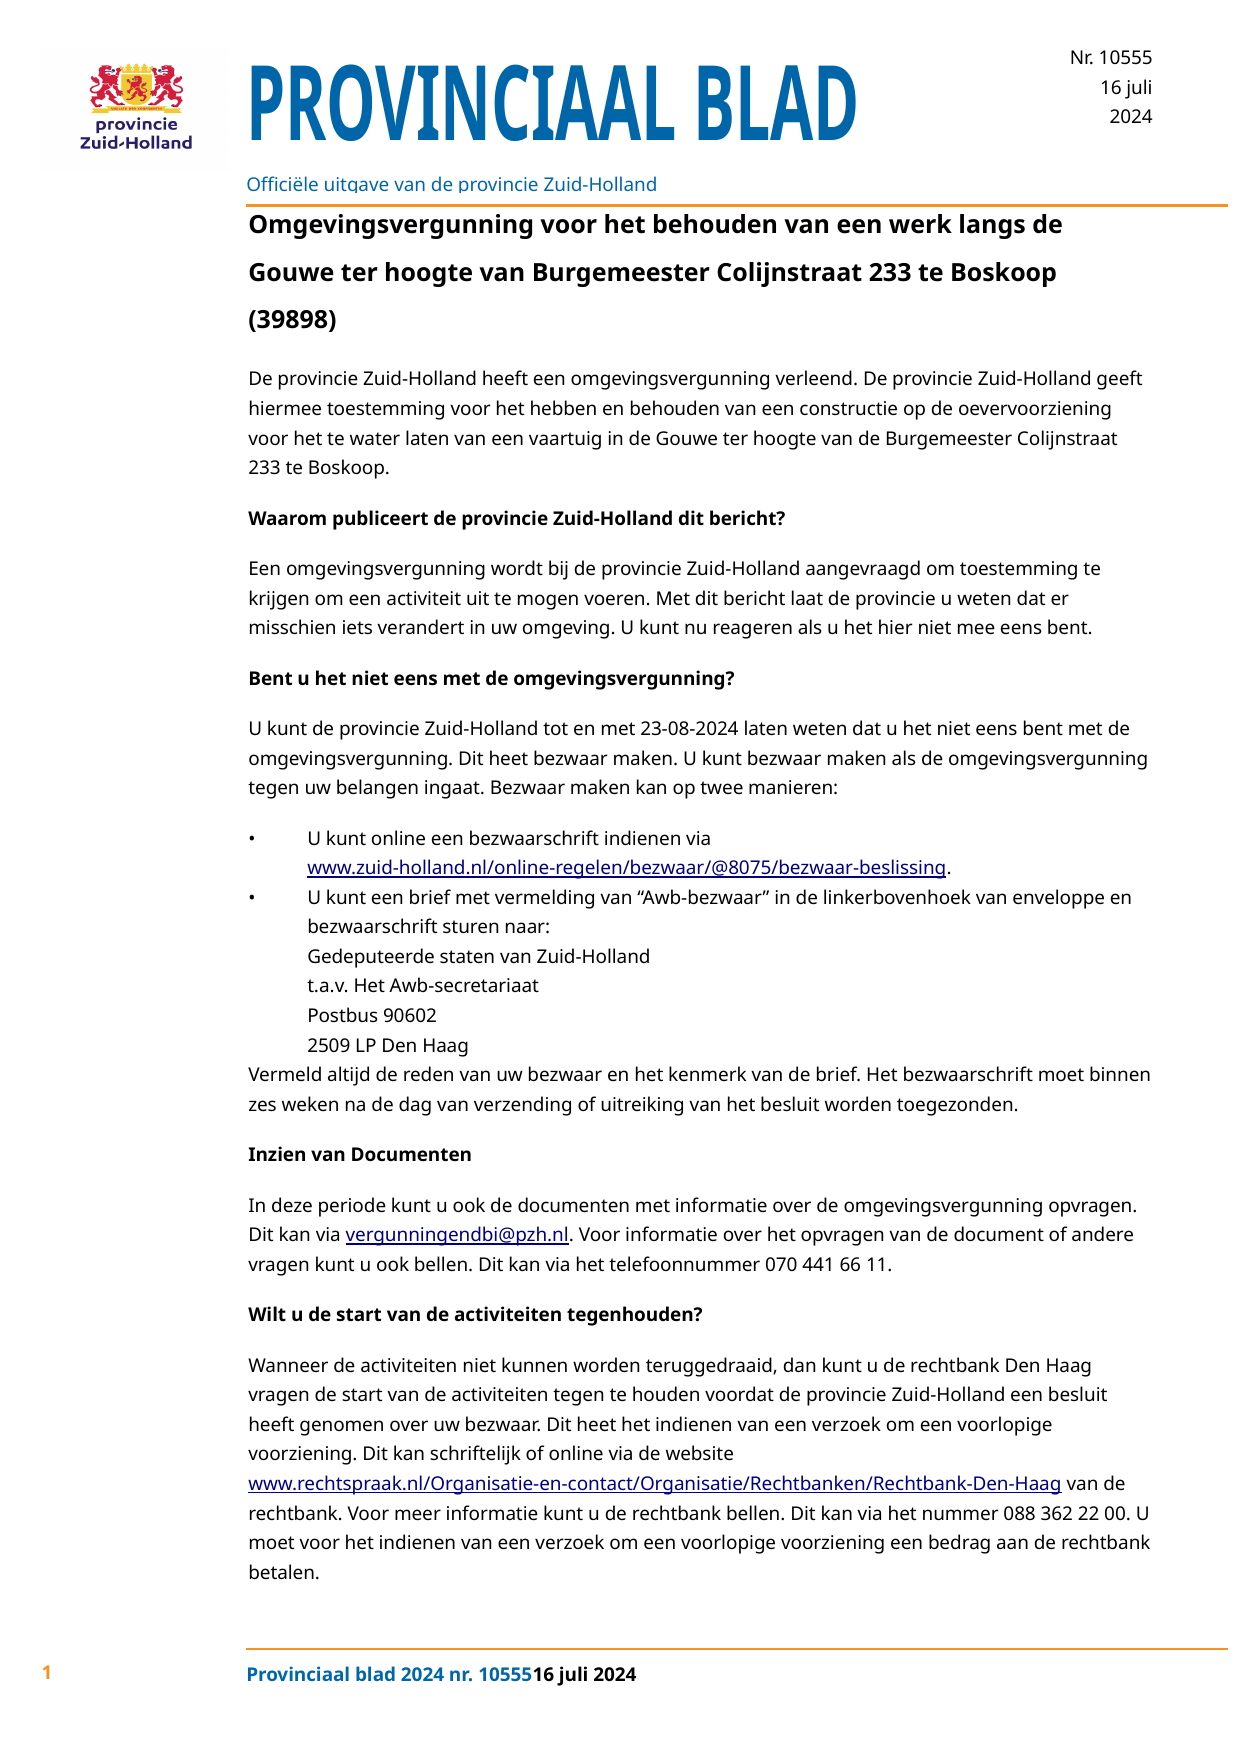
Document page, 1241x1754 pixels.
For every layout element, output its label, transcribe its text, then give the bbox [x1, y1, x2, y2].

list U kunt online een bezwaarschrift indienen via www.zuid-holland.nl/online-regelen/bezwaar/@8075/bezwaar-beslissing. [248, 825, 1152, 880]
list 2509 LP Den Haag [248, 1032, 1152, 1057]
text Omgevingsvergunning voor het behouden van een werk langs de Gouwe ter hoogte van Burgemeester Colijnstraat 233 te Boskoop (39898) [248, 207, 1152, 336]
text Inzien van Documenten [248, 1141, 1152, 1167]
picture [41, 47, 231, 172]
text Wanneer de activiteiten niet kunnen worden teruggedraaid, dan kunt u de rechtbank Den Haag vragen de start van de activiteiten tegen te houden voordat de provincie Zuid-Holland een besluit heeft genomen over uw bezwaar. Dit heet het indienen van een verzoek om een voorlopige voorziening. Dit kan schriftelijk of online via de website www.rechtspraak.nl/Organisatie-en-contact/Organisatie/Rechtbanken/Rechtbank-Den-Haag van de rechtbank. Voor meer informatie kunt u de rechtbank bellen. Dit kan via het nummer 088 362 22 00. U moet voor het indienen van een verzoek om een voorlopige voorziening een bedrag aan de rechtbank betalen. [248, 1352, 1152, 1584]
list Postbus 90602 [248, 1002, 1152, 1028]
text Wilt u de start van de activiteiten tegenhouden? [248, 1301, 1152, 1327]
text Een omgevingsvergunning wordt bij de provincie Zuid-Holland aangevraagd om toestemming te krijgen om een activiteit uit te mogen voeren. Met dit bericht laat de provincie u weten dat er misschien iets verandert in uw omgeving. U kunt nu reageren als u het hier niet mee eens bent. [248, 555, 1152, 640]
text Bent u het niet eens met de omgevingsvergunning? [248, 665, 1152, 690]
text De provincie Zuid-Holland heeft een omgevingsvergunning verleend. De provincie Zuid-Holland geeft hiermee toestemming voor het hebben en behouden van een constructie op de oevervoorziening voor het te water laten van een vaartuig in de Gouwe ter hoogte van de Burgemeester Colijnstraat 233 te Boskoop. [248, 366, 1152, 480]
text U kunt de provincie Zuid-Holland tot en met 23-08-2024 laten weten dat u het niet eens bent met de omgevingsvergunning. Dit heet bezwaar maken. U kunt bezwaar maken als de omgevingsvergunning tegen uw belangen ingaat. Bezwaar maken kan op twee manieren: [248, 715, 1152, 800]
list t.a.v. Het Awb-secretariaat [248, 973, 1152, 998]
list Gedeputeerde staten van Zuid-Holland [248, 943, 1152, 969]
list U kunt een brief met vermelding van “Awb-bezwaar” in de linkerbovenhoek van enveloppe en bezwaarschrift sturen naar: [248, 884, 1152, 939]
text In deze periode kunt u ook de documenten met informatie over de omgevingsvergunning opvragen. Dit kan via vergunningendbi@pzh.nl. Voor informatie over het opvragen van de document of andere vragen kunt u ook bellen. Dit kan via het telefoonnummer 070 441 66 11. [248, 1192, 1152, 1277]
text Waarom publiceert de provincie Zuid-Holland dit bericht? [248, 505, 1152, 530]
text Vermeld altijd de reden van uw bezwaar en het kenmerk van de brief. Het bezwaarschrift moet binnen zes weken na de dag van verzending of uitreiking van het besluit worden toegezonden. [248, 1061, 1152, 1117]
